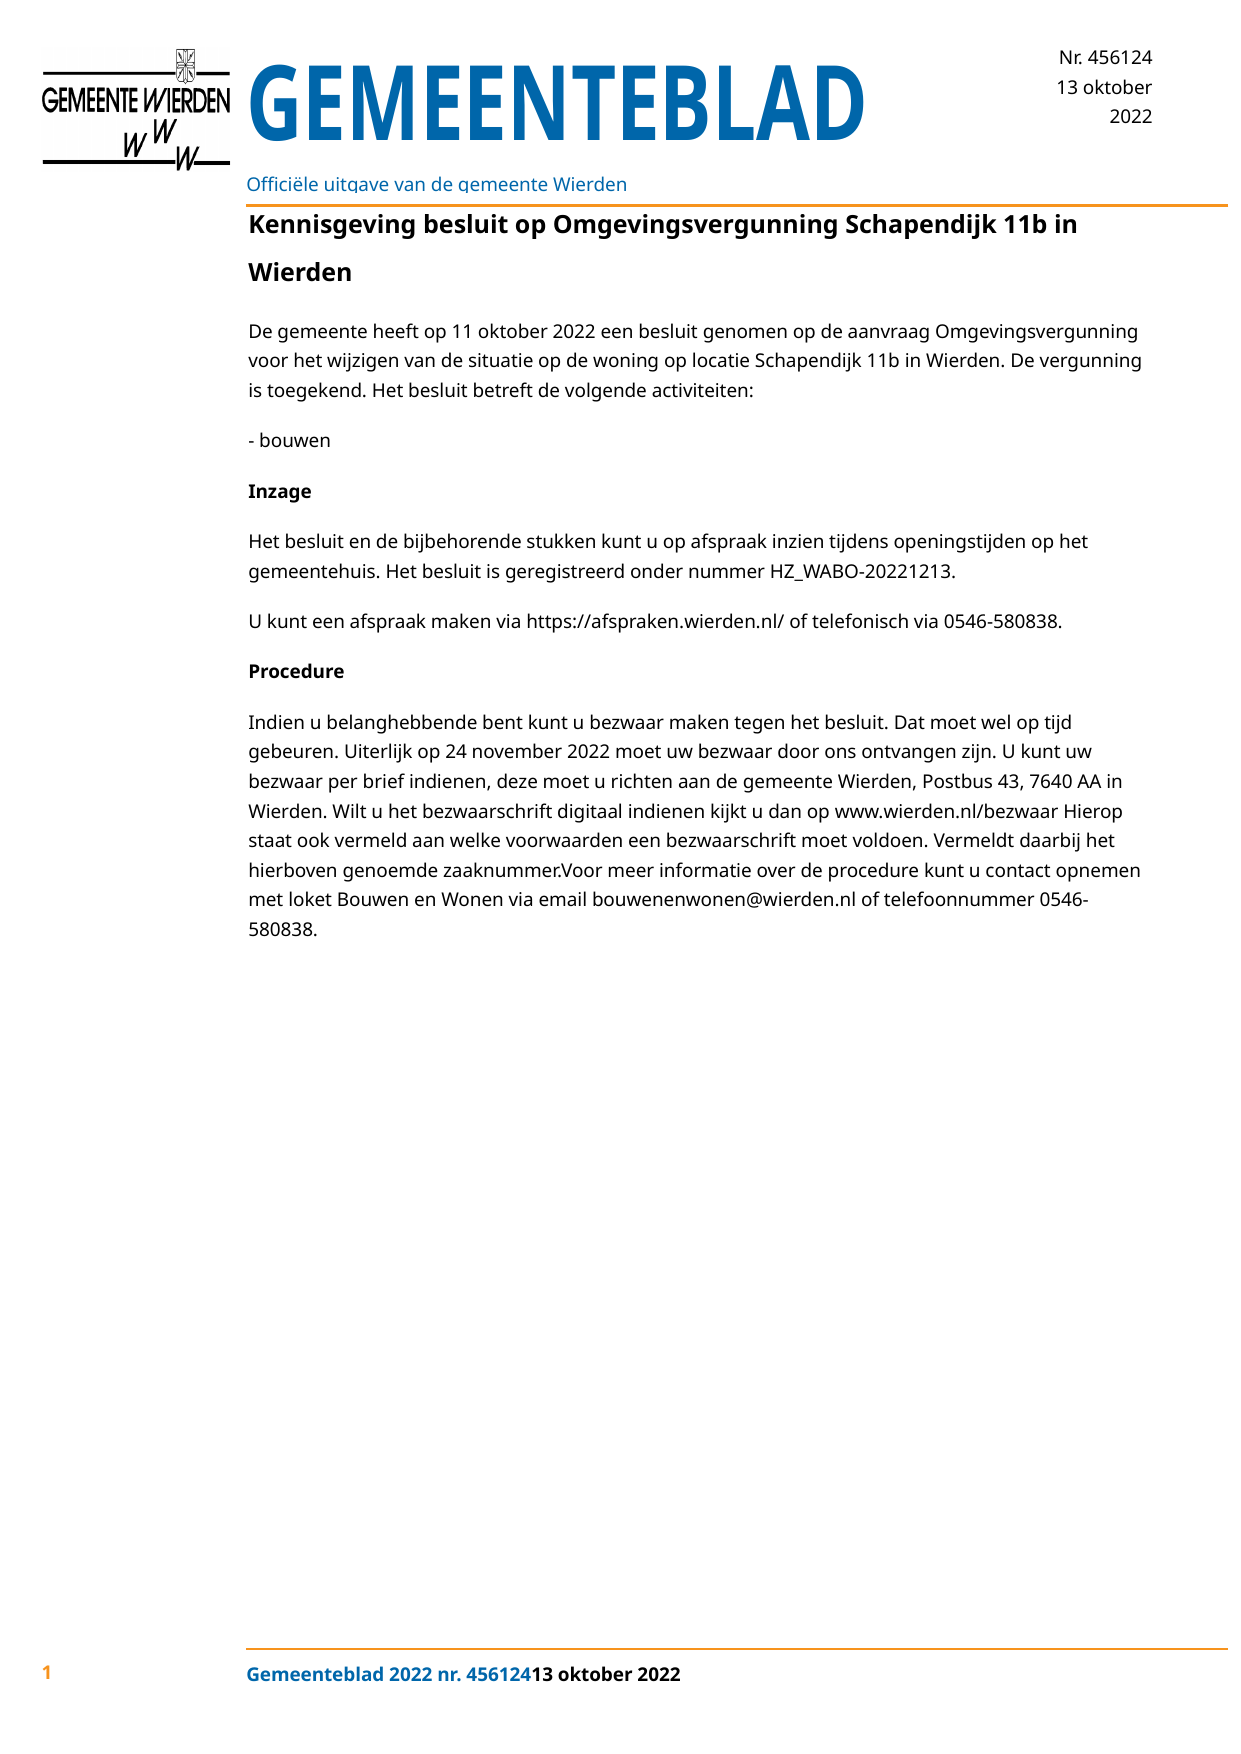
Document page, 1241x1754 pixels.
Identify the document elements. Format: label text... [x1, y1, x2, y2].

text Procedure [248, 659, 1152, 684]
text - bouwen [248, 427, 1152, 453]
picture [41, 47, 231, 172]
text Indien u belanghebbende bent kunt u bezwaar maken tegen het besluit. Dat moet wel op tijd gebeuren. Uiterlijk op 24 november 2022 moet uw bezwaar door ons ontvangen zijn. U kunt uw bezwaar per brief indienen, deze moet u richten aan de gemeente Wierden, Postbus 43, 7640 AA in Wierden. Wilt u het bezwaarschrift digitaal indienen kijkt u dan op www.wierden.nl/bezwaar Hierop staat ook vermeld aan welke voorwaarden een bezwaarschrift moet voldoen. Vermeldt daarbij het hierboven genoemde zaaknummer.Voor meer informatie over de procedure kunt u contact opnemen met loket Bouwen en Wonen via email bouwenenwonen@wierden.nl of telefoonnummer 0546-580838. [248, 709, 1152, 942]
text Het besluit en de bijbehorende stukken kunt u op afspraak inzien tijdens openingstijden op het gemeentehuis. Het besluit is geregistreerd onder nummer HZ_WABO-20221213. [248, 528, 1152, 584]
text Inzage [248, 478, 1152, 504]
text U kunt een afspraak maken via https://afspraken.wierden.nl/ of telefonisch via 0546-580838. [248, 608, 1152, 634]
text Kennisgeving besluit op Omgevingsvergunning Schapendijk 11b in Wierden [248, 207, 1152, 288]
text De gemeente heeft op 11 oktober 2022 een besluit genomen op de aanvraag Omgevingsvergunning voor het wijzigen van de situatie op de woning op locatie Schapendijk 11b in Wierden. De vergunning is toegekend. Het besluit betreft de volgende activiteiten: [248, 318, 1152, 403]
